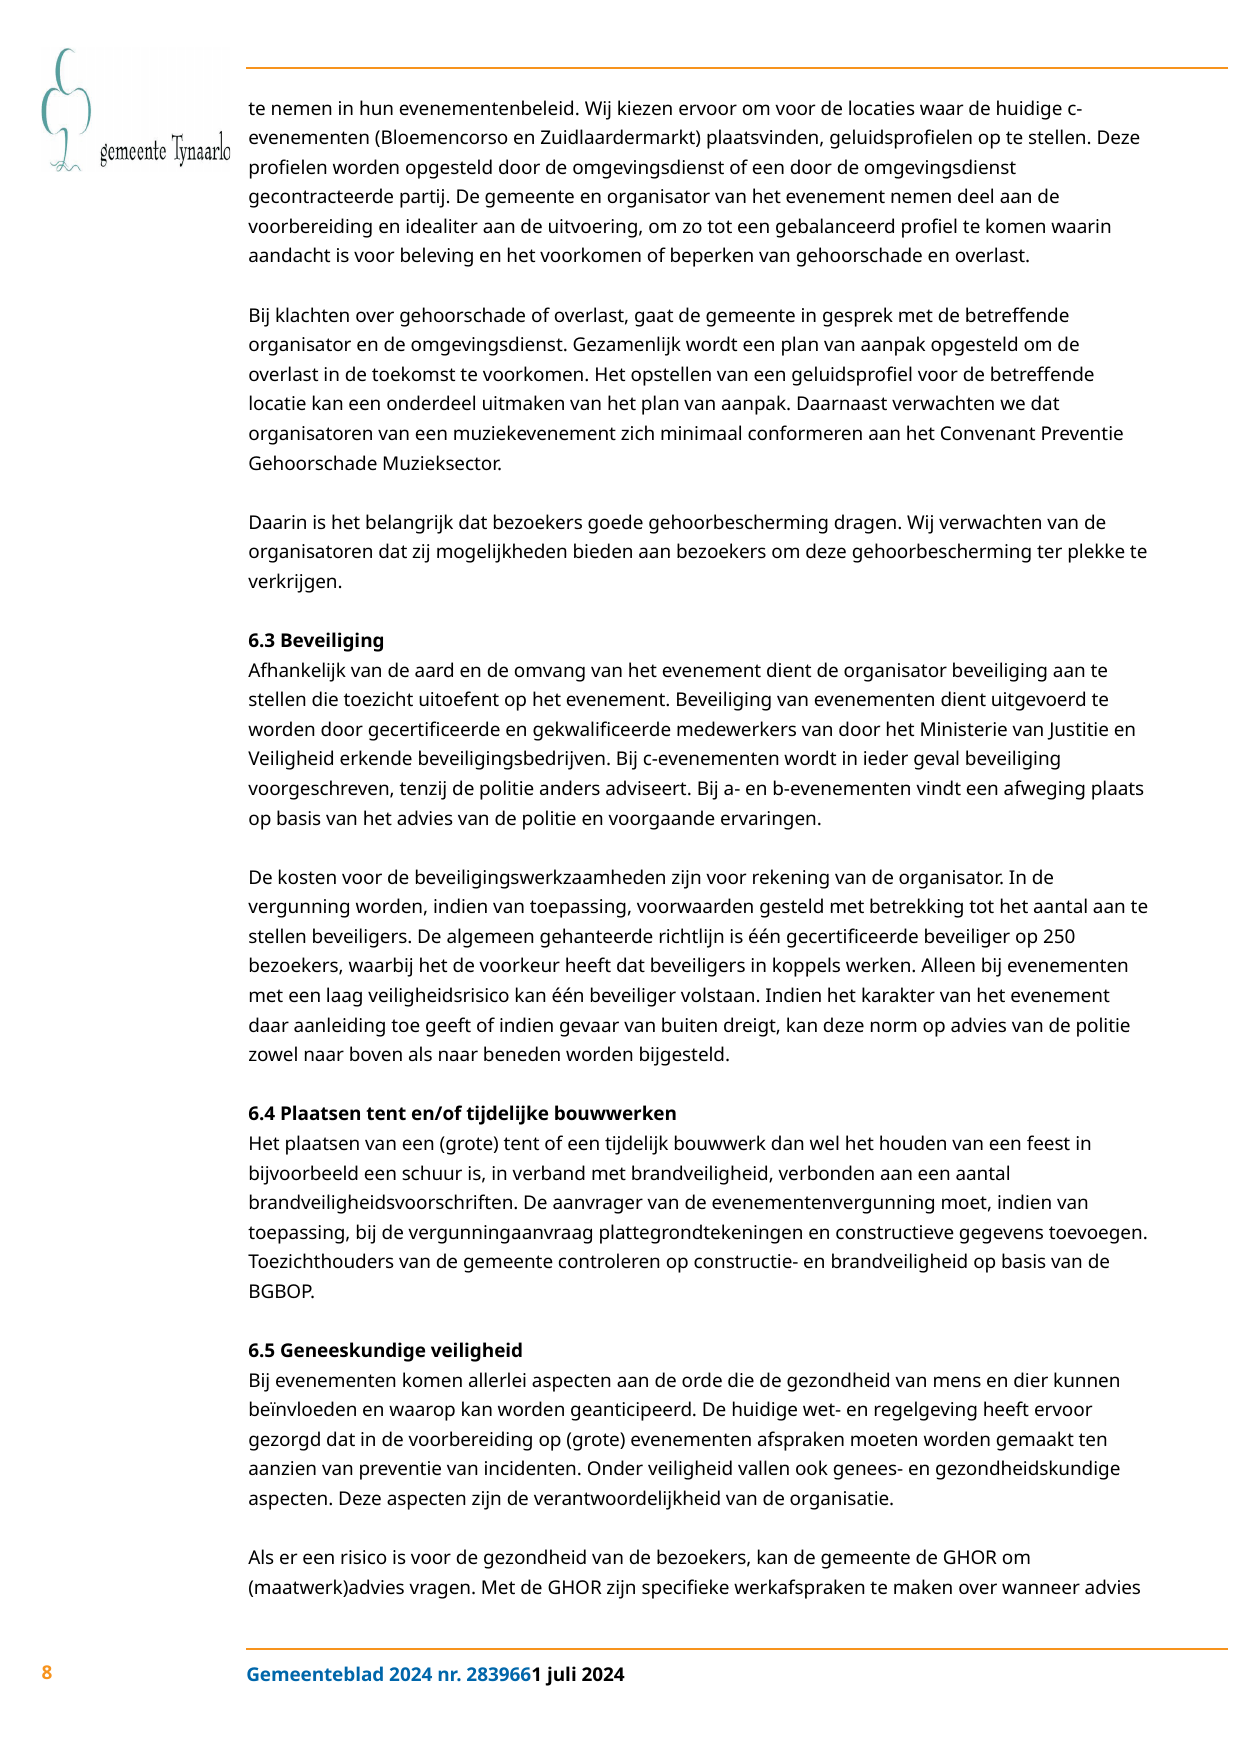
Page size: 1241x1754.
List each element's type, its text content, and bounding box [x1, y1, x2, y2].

text 6.4 Plaatsen tent en/of tijdelijke bouwwerken [248, 1101, 1152, 1126]
text Bij evenementen komen allerlei aspecten aan de orde die de gezondheid van mens en dier kunnen beïnvloeden en waarop kan worden geanticipeerd. De huidige wet- en regelgeving heeft ervoor gezorgd dat in de voorbereiding op (grote) evenementen afspraken moeten worden gemaakt ten aanzien van preventie van incidenten. Onder veiligheid vallen ook genees- en gezondheidskundige aspecten. Deze aspecten zijn de verantwoordelijkheid van de organisatie. [248, 1367, 1152, 1511]
picture [41, 47, 231, 172]
text 6.3 Beveiliging [248, 627, 1152, 653]
text Het plaatsen van een (grote) tent of een tijdelijk bouwwerk dan wel het houden van een feest in bijvoorbeeld een schuur is, in verband met brandveiligheid, verbonden aan een aantal brandveiligheidsvoorschriften. De aanvrager van de evenementenvergunning moet, indien van toepassing, bij de vergunningaanvraag plattegrondtekeningen en constructieve gegevens toevoegen. Toezichthouders van de gemeente controleren op constructie- en brandveiligheid op basis van de BGBOP. [248, 1130, 1152, 1304]
text Daarin is het belangrijk dat bezoekers goede gehoorbescherming dragen. Wij verwachten van de organisatoren dat zij mogelijkheden bieden aan bezoekers om deze gehoorbescherming ter plekke te verkrijgen. [248, 509, 1152, 594]
text De kosten voor de beveiligingswerkzaamheden zijn voor rekening van de organisator. In de vergunning worden, indien van toepassing, voorwaarden gesteld met betrekking tot het aantal aan te stellen beveiligers. De algemeen gehanteerde richtlijn is één gecertificeerde beveiliger op 250 bezoekers, waarbij het de voorkeur heeft dat beveiligers in koppels werken. Alleen bij evenementen met een laag veiligheidsrisico kan één beveiliger volstaan. Indien het karakter van het evenement daar aanleiding toe geeft of indien gevaar van buiten dreigt, kan deze norm op advies van de politie zowel naar boven als naar beneden worden bijgesteld. [248, 864, 1152, 1067]
text Als er een risico is voor de gezondheid van de bezoekers, kan de gemeente de GHOR om (maatwerk)advies vragen. Met de GHOR zijn specifieke werkafspraken te maken over wanneer advies [248, 1544, 1152, 1600]
text te nemen in hun evenementenbeleid. Wij kiezen ervoor om voor de locaties waar de huidige c-evenementen (Bloemencorso en Zuidlaardermarkt) plaatsvinden, geluidsprofielen op te stellen. Deze profielen worden opgesteld door de omgevingsdienst of een door de omgevingsdienst gecontracteerde partij. De gemeente en organisator van het evenement nemen deel aan de voorbereiding en idealiter aan de uitvoering, om zo tot een gebalanceerd profiel te komen waarin aandacht is voor beleving en het voorkomen of beperken van gehoorschade en overlast. [248, 95, 1152, 268]
text Afhankelijk van de aard en de omvang van het evenement dient de organisator beveiliging aan te stellen die toezicht uitoefent op het evenement. Beveiliging van evenementen dient uitgevoerd te worden door gecertificeerde en gekwalificeerde medewerkers van door het Ministerie van Justitie en Veiligheid erkende beveiligingsbedrijven. Bij c-evenementen wordt in ieder geval beveiliging voorgeschreven, tenzij de politie anders adviseert. Bij a- en b-evenementen vindt een afweging plaats op basis van het advies van de politie en voorgaande ervaringen. [248, 657, 1152, 831]
text 6.5 Geneeskundige veiligheid [248, 1337, 1152, 1363]
text Bij klachten over gehoorschade of overlast, gaat de gemeente in gesprek met de betreffende organisator en de omgevingsdienst. Gezamenlijk wordt een plan van aanpak opgesteld om de overlast in de toekomst te voorkomen. Het opstellen van een geluidsprofiel voor de betreffende locatie kan een onderdeel uitmaken van het plan van aanpak. Daarnaast verwachten we dat organisatoren van een muziekevenement zich minimaal conformeren aan het Convenant Preventie Gehoorschade Muzieksector. [248, 302, 1152, 476]
